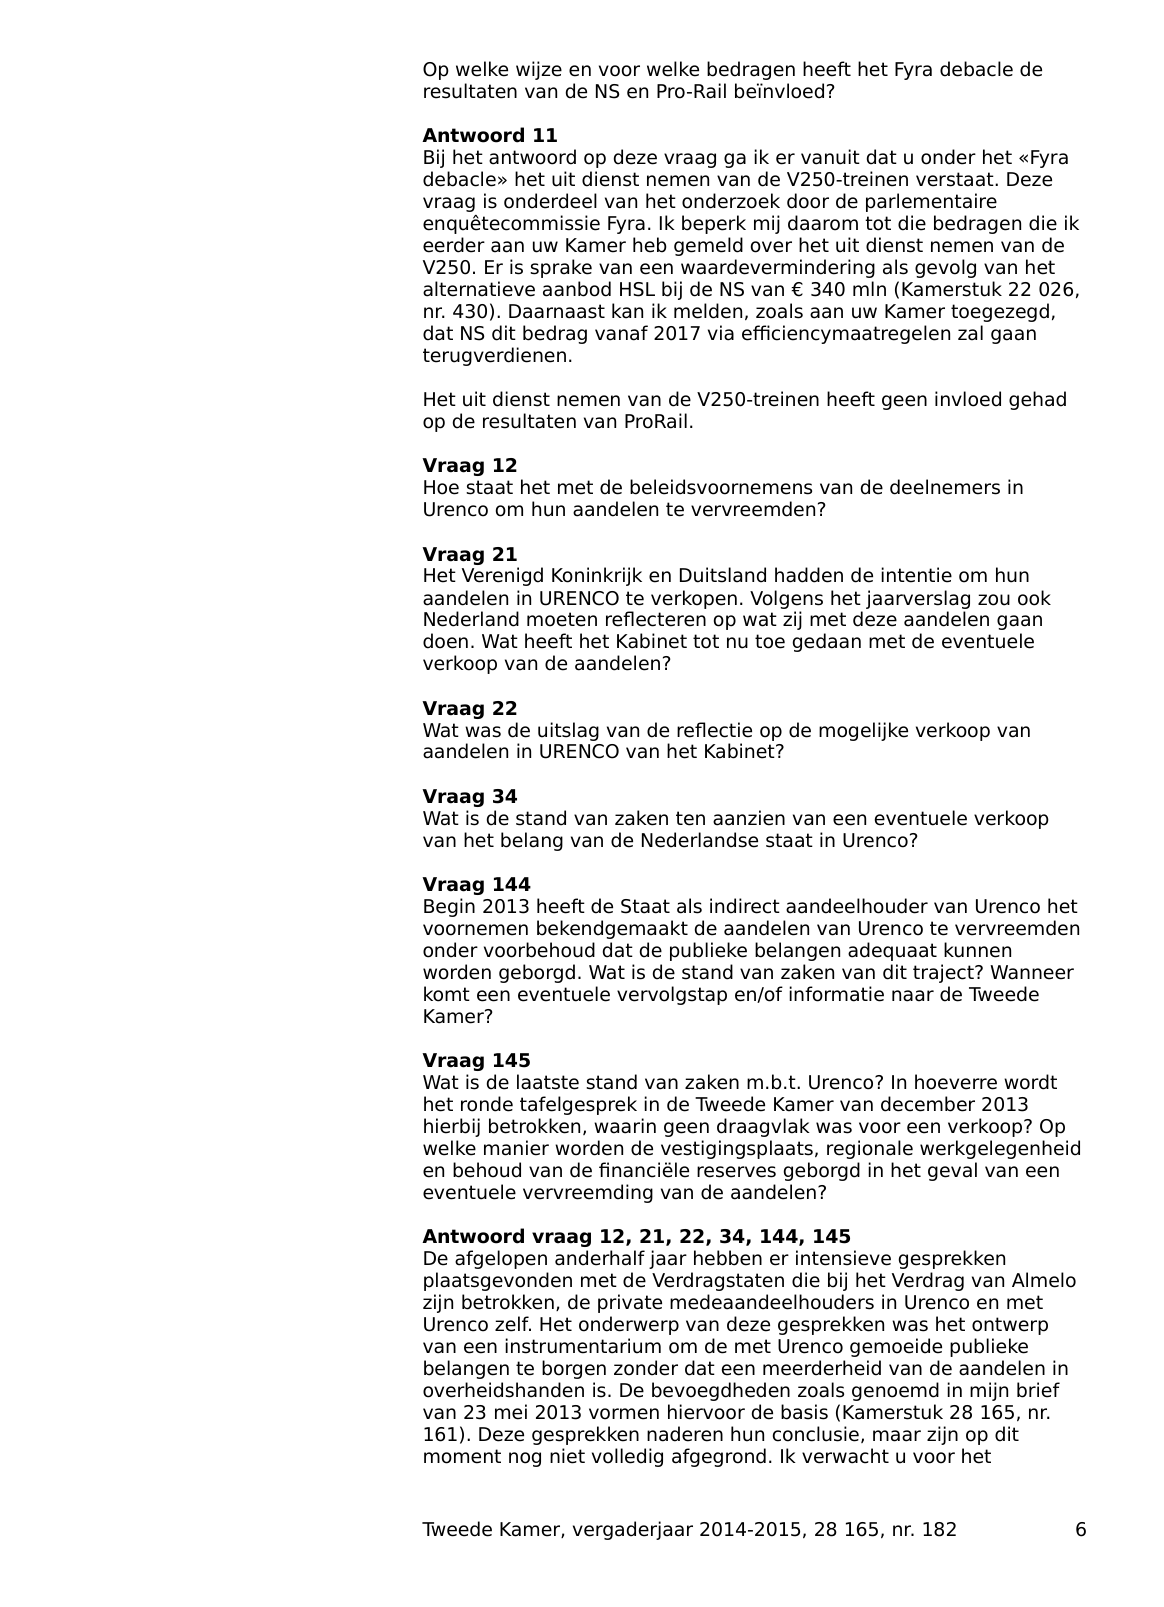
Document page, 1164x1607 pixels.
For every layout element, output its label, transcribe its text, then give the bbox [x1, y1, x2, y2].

text Antwoord vraag 12, 21, 22, 34, 144, 145 [422, 1226, 1087, 1248]
text Vraag 145 [422, 1050, 1087, 1072]
text Vraag 21 [422, 543, 1087, 565]
text Bij het antwoord op deze vraag ga ik er vanuit dat u onder het «Fyra debacle» het uit dienst nemen van de V250-treinen verstaat. Deze vraag is onderdeel van het onderzoek door de parlementaire enquêtecommissie Fyra. Ik beperk mij daarom tot die bedragen die ik eerder aan uw Kamer heb gemeld over het uit dienst nemen van de V250. Er is sprake van een waardevermindering als gevolg van het alternatieve aanbod HSL bij de NS van € 340 mln (Kamerstuk 22 026, nr. 430). Daarnaast kan ik melden, zoals aan uw Kamer toegezegd, dat NS dit bedrag vanaf 2017 via efficiencymaatregelen zal gaan terugverdienen. [422, 147, 1087, 367]
text Het Verenigd Koninkrijk en Duitsland hadden de intentie om hun aandelen in URENCO te verkopen. Volgens het jaarverslag zou ook Nederland moeten reflecteren op wat zij met deze aandelen gaan doen. Wat heeft het Kabinet tot nu toe gedaan met de eventuele verkoop van de aandelen? [422, 565, 1087, 675]
text Op welke wijze en voor welke bedragen heeft het Fyra debacle de resultaten van de NS en Pro-Rail beïnvloed? [422, 59, 1087, 103]
text Hoe staat het met de beleidsvoornemens van de deelnemers in Urenco om hun aandelen te vervreemden? [422, 477, 1087, 521]
text Vraag 34 [422, 786, 1087, 808]
text Vraag 12 [422, 455, 1087, 477]
text Vraag 22 [422, 697, 1087, 719]
text Wat is de laatste stand van zaken m.b.t. Urenco? In hoeverre wordt het ronde tafelgesprek in de Tweede Kamer van december 2013 hierbij betrokken, waarin geen draagvlak was voor een verkoop? Op welke manier worden de vestigingsplaats, regionale werkgelegenheid en behoud van de financiële reserves geborgd in het geval van een eventuele vervreemding van de aandelen? [422, 1072, 1087, 1204]
text Antwoord 11 [422, 125, 1087, 147]
text Wat is de stand van zaken ten aanzien van een eventuele verkoop van het belang van de Nederlandse staat in Urenco? [422, 808, 1087, 852]
text Wat was de uitslag van de reflectie op de mogelijke verkoop van aandelen in URENCO van het Kabinet? [422, 719, 1087, 763]
text Begin 2013 heeft de Staat als indirect aandeelhouder van Urenco het voornemen bekendgemaakt de aandelen van Urenco te vervreemden onder voorbehoud dat de publieke belangen adequaat kunnen worden geborgd. Wat is de stand van zaken van dit traject? Wanneer komt een eventuele vervolgstap en/of informatie naar de Tweede Kamer? [422, 896, 1087, 1028]
text Het uit dienst nemen van de V250-treinen heeft geen invloed gehad op de resultaten van ProRail. [422, 389, 1087, 433]
text De afgelopen anderhalf jaar hebben er intensieve gesprekken plaatsgevonden met de Verdragstaten die bij het Verdrag van Almelo zijn betrokken, de private medeaandeelhouders in Urenco en met Urenco zelf. Het onderwerp van deze gesprekken was het ontwerp van een instrumentarium om de met Urenco gemoeide publieke belangen te borgen zonder dat een meerderheid van de aandelen in overheidshanden is. De bevoegdheden zoals genoemd in mijn brief van 23 mei 2013 vormen hiervoor de basis (Kamerstuk 28 165, nr. 161). Deze gesprekken naderen hun conclusie, maar zijn op dit moment nog niet volledig afgegrond. Ik verwacht u voor het [422, 1248, 1087, 1468]
text Vraag 144 [422, 874, 1087, 896]
